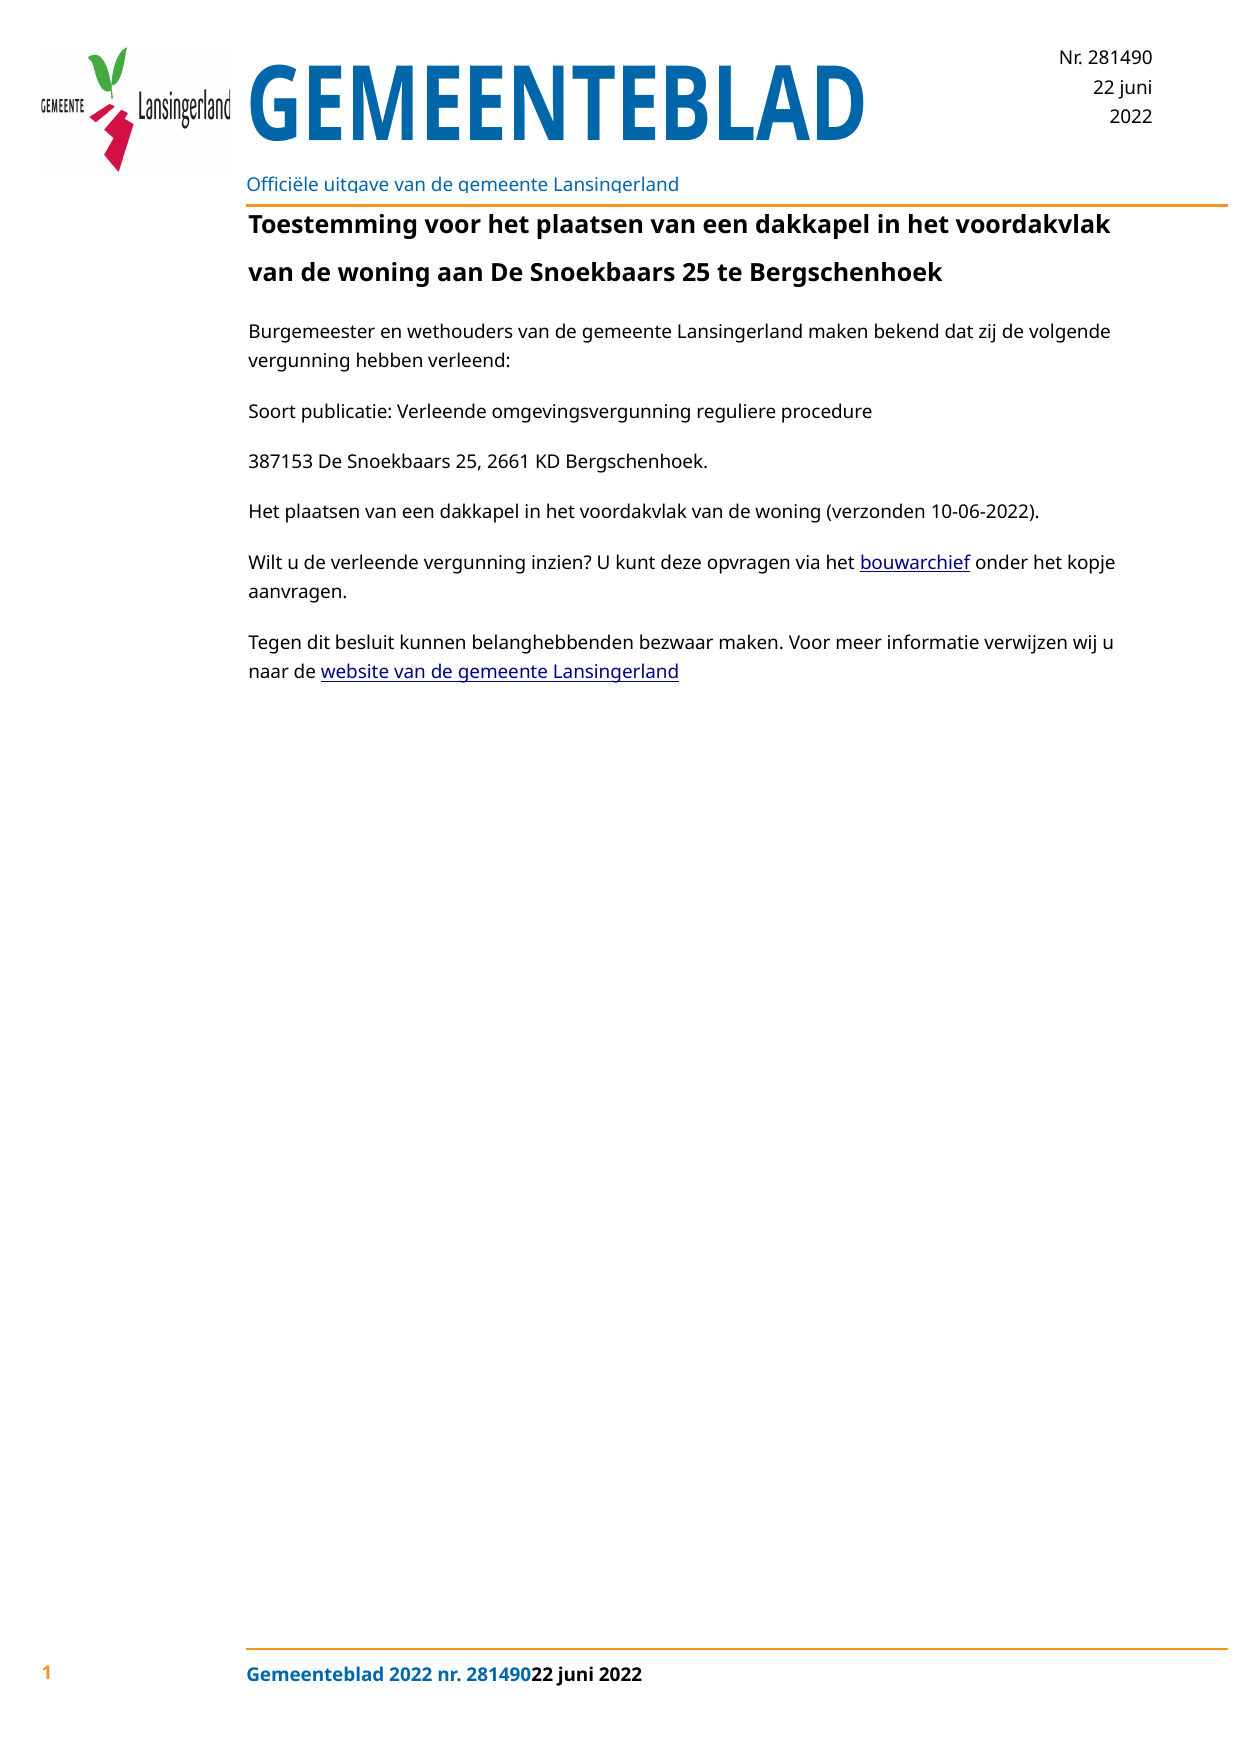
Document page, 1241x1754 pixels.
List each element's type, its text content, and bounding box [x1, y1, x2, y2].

text Burgemeester en wethouders van de gemeente Lansingerland maken bekend dat zij de volgende vergunning hebben verleend: [248, 318, 1152, 373]
text Wilt u de verleende vergunning inzien? U kunt deze opvragen via het bouwarchief onder het kopje aanvragen. [248, 549, 1152, 604]
picture [41, 47, 231, 172]
text Soort publicatie: Verleende omgevingsvergunning reguliere procedure [248, 398, 1152, 424]
text Het plaatsen van een dakkapel in het voordakvlak van de woning (verzonden 10-06-2022). [248, 499, 1152, 524]
text 387153 De Snoekbaars 25, 2661 KD Bergschenhoek. [248, 448, 1152, 474]
text Tegen dit besluit kunnen belanghebbenden bezwaar maken. Voor meer informatie verwijzen wij u naar de website van de gemeente Lansingerland [248, 629, 1152, 684]
text Toestemming voor het plaatsen van een dakkapel in het voordakvlak van de woning aan De Snoekbaars 25 te Bergschenhoek [248, 207, 1152, 288]
